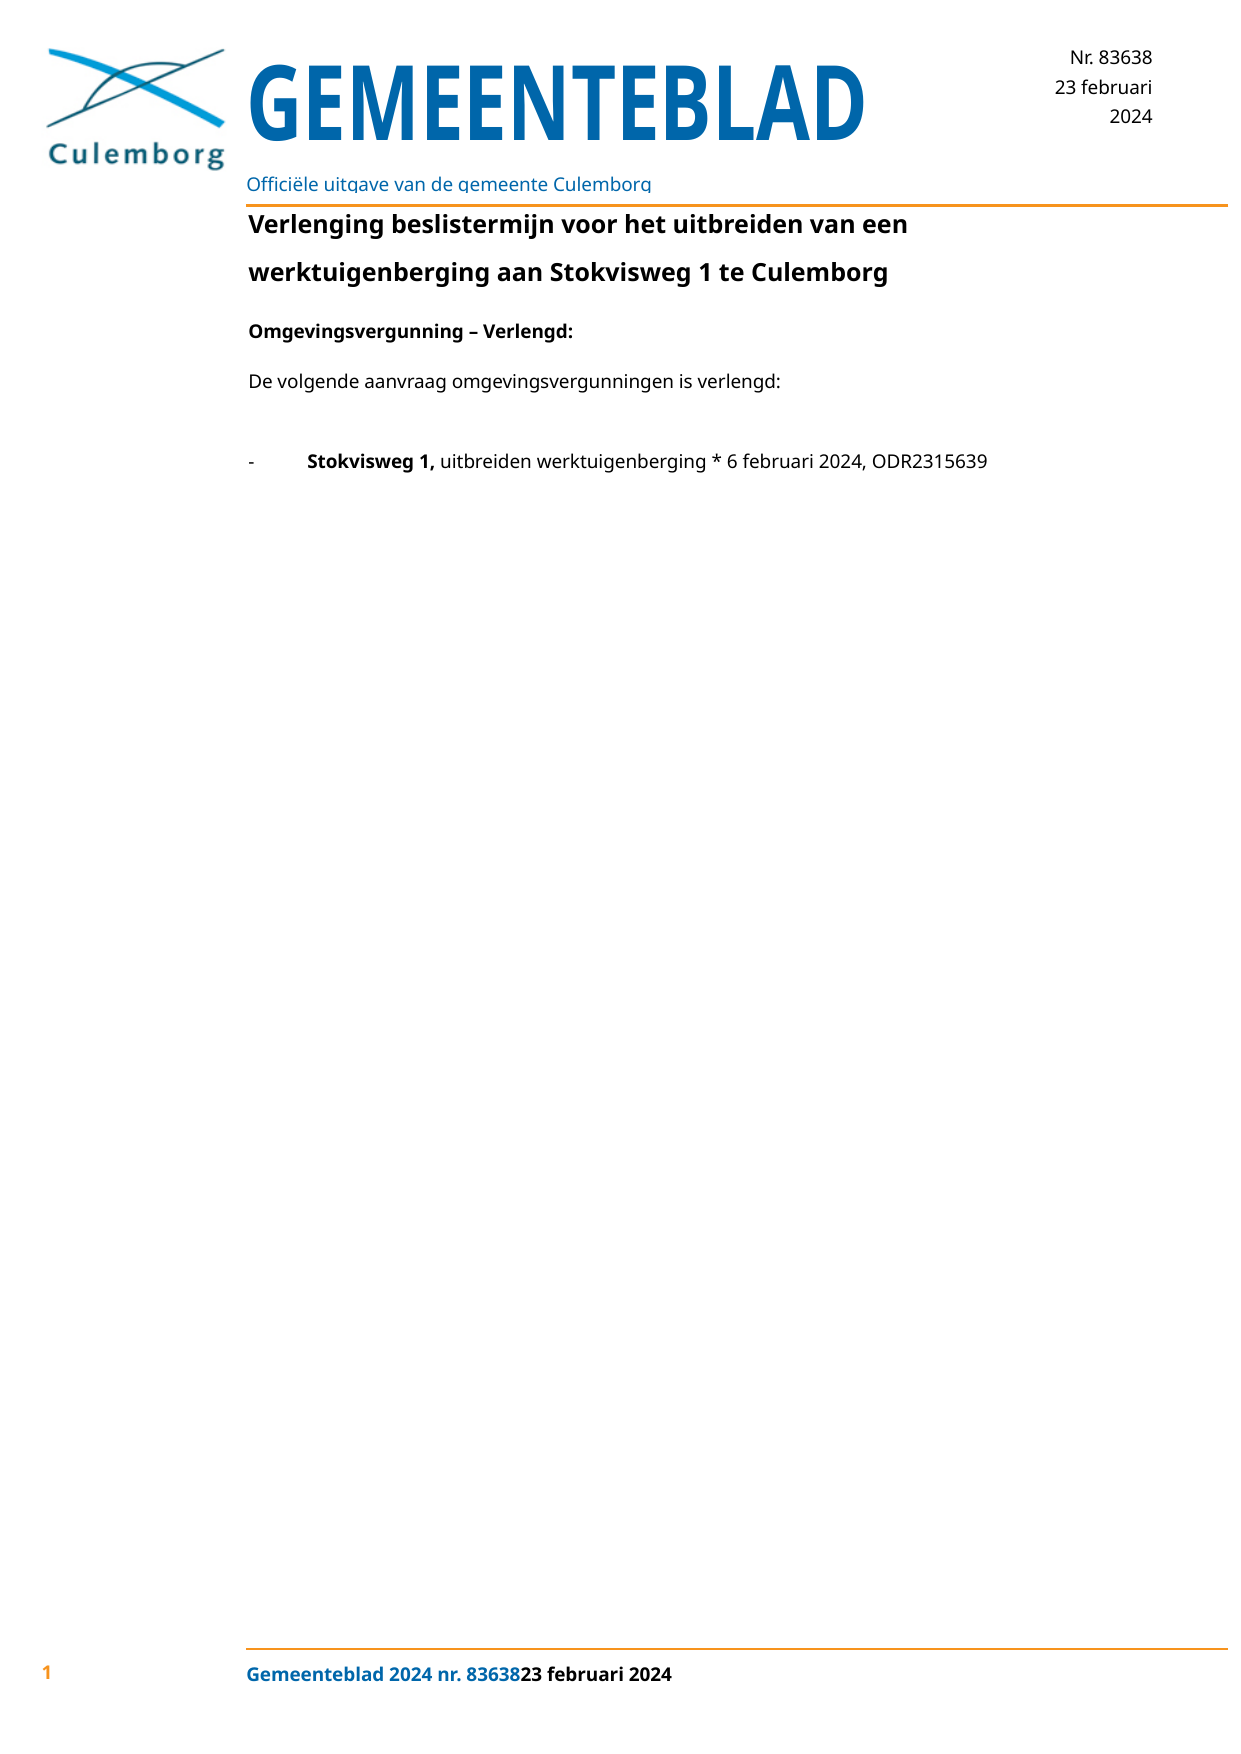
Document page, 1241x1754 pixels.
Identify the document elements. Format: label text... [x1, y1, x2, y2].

list Stokvisweg 1, uitbreiden werktuigenberging * 6 februari 2024, ODR2315639 [248, 448, 1152, 474]
text De volgende aanvraag omgevingsvergunningen is verlengd: [248, 368, 1152, 394]
text Verlenging beslistermijn voor het uitbreiden van een werktuigenberging aan Stokvisweg 1 te Culemborg [248, 207, 1152, 288]
text Omgevingsvergunning – Verlengd: [248, 318, 1152, 344]
picture [41, 47, 231, 172]
